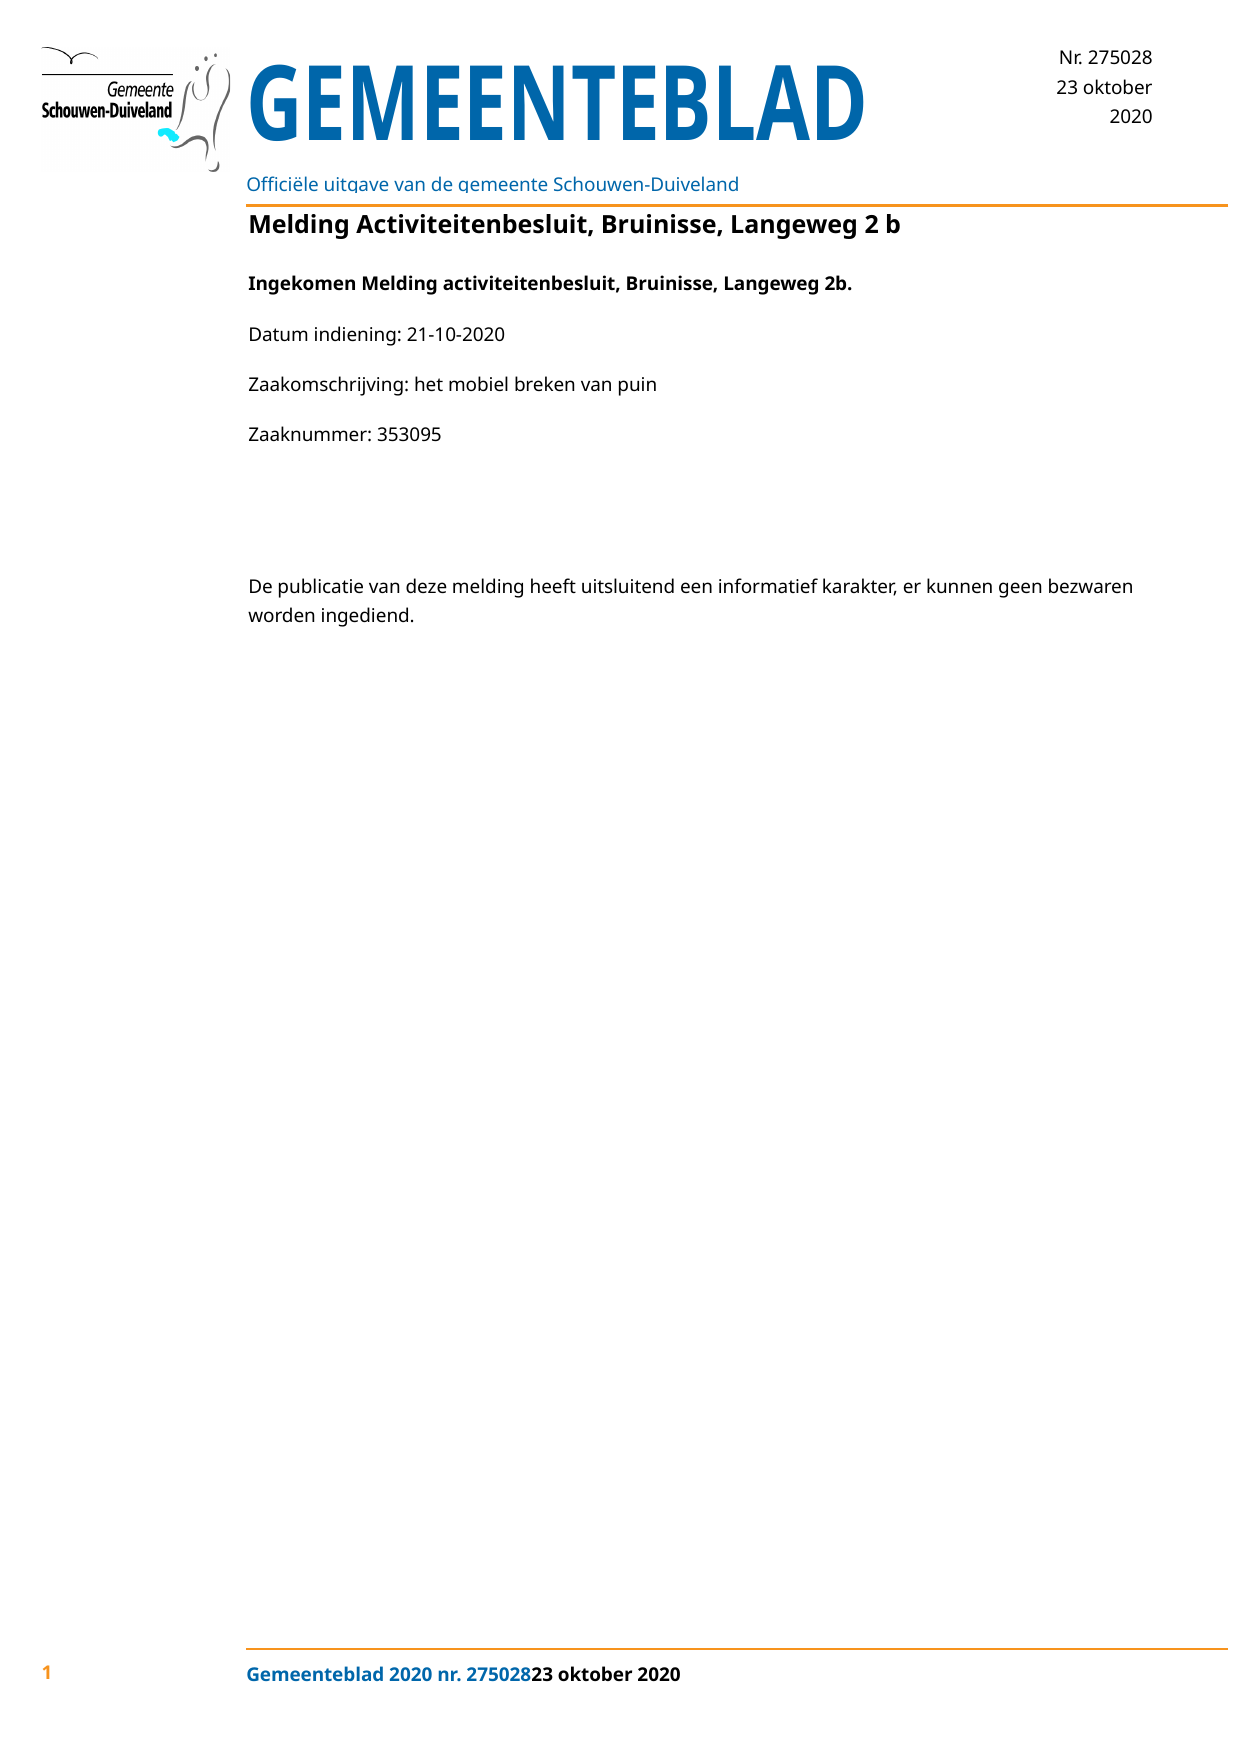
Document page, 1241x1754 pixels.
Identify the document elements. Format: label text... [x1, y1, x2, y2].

text Zaakomschrijving: het mobiel breken van puin [248, 371, 1152, 397]
text Datum indiening: 21-10-2020 [248, 321, 1152, 346]
picture [41, 47, 231, 172]
text Ingekomen Melding activiteitenbesluit, Bruinisse, Langeweg 2b. [248, 270, 1152, 296]
text De publicatie van deze melding heeft uitsluitend een informatief karakter, er kunnen geen bezwaren worden ingediend. [248, 573, 1152, 628]
text Melding Activiteitenbesluit, Bruinisse, Langeweg 2 b [248, 207, 1152, 241]
text Zaaknummer: 353095 [248, 422, 1152, 447]
